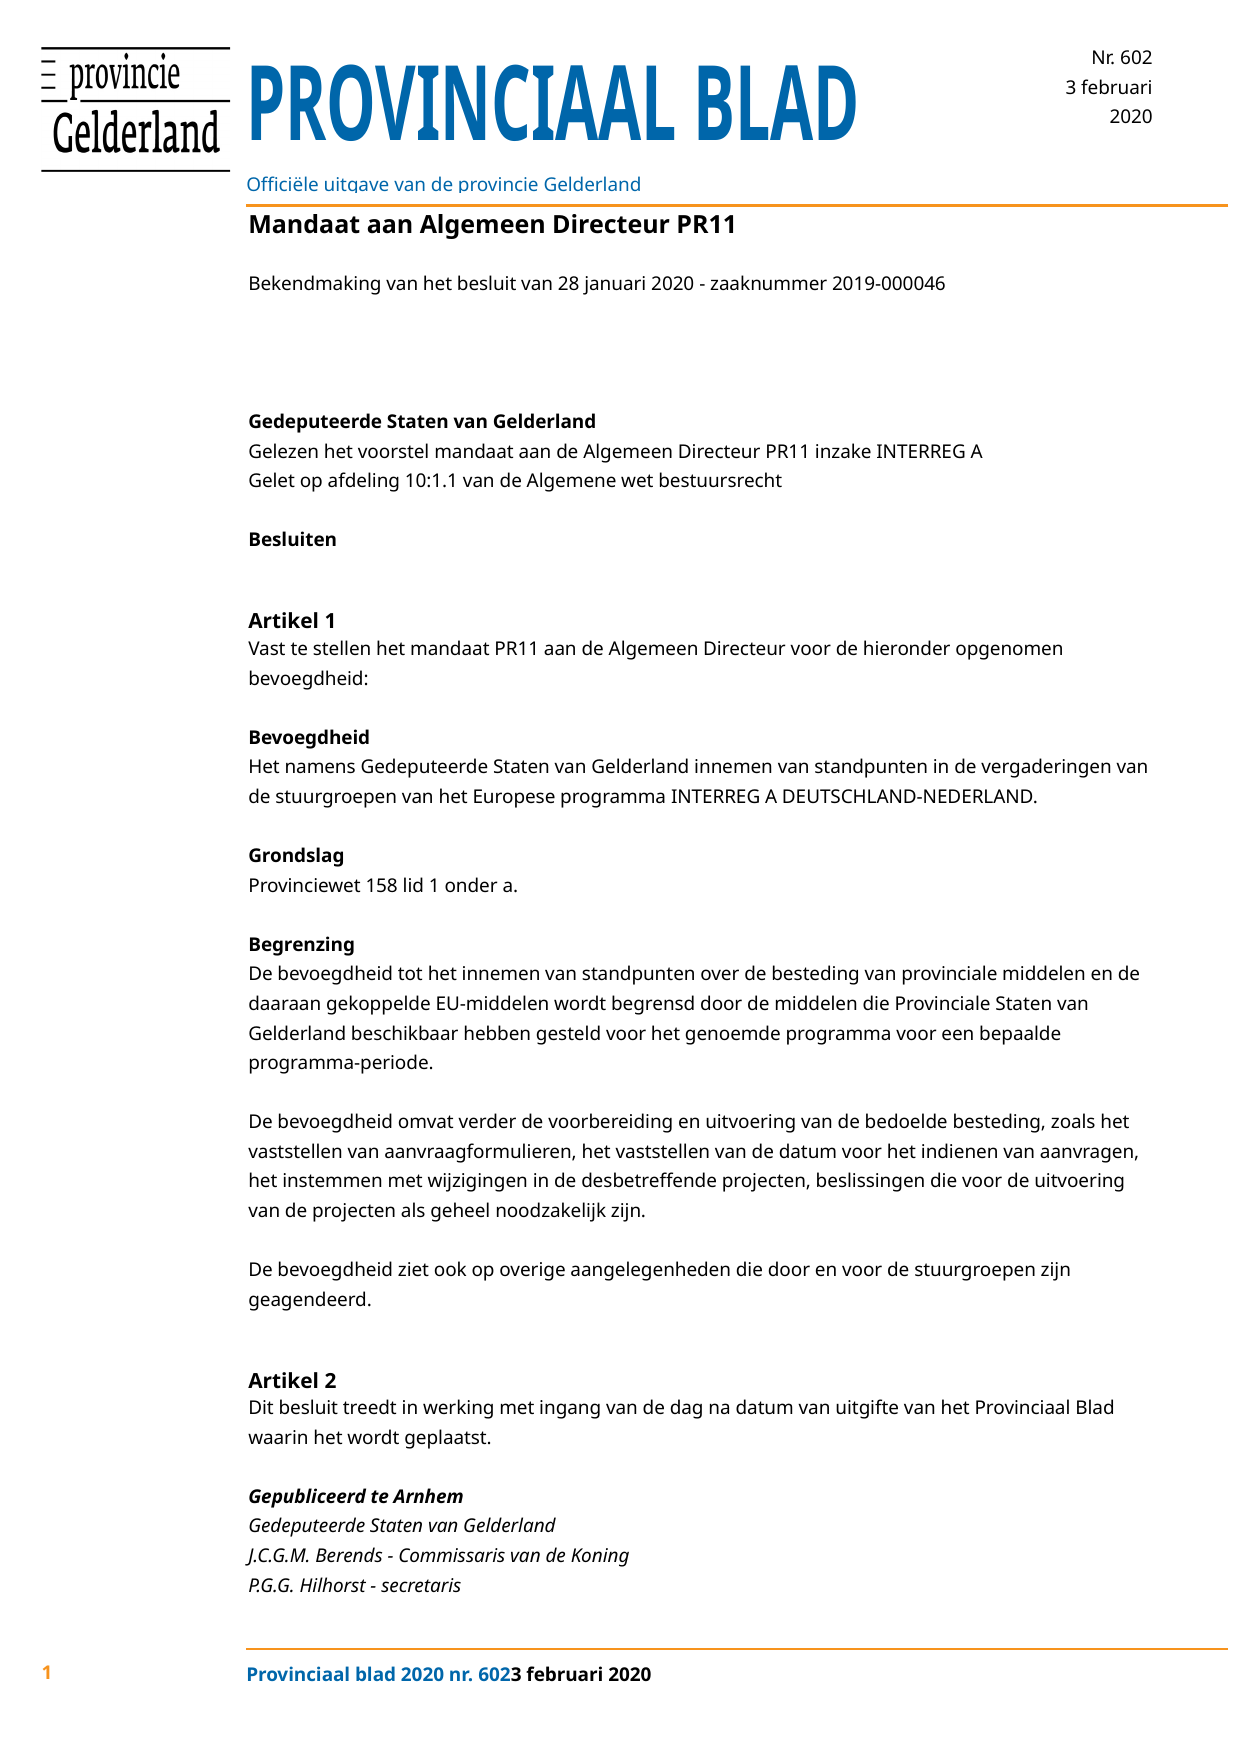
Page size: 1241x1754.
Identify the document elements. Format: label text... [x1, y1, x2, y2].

text Artikel 2 [248, 1366, 1152, 1394]
text De bevoegdheid omvat verder de voorbereiding en uitvoering van de bedoelde besteding, zoals het vaststellen van aanvraagformulieren, het vaststellen van de datum voor het indienen van aanvragen, het instemmen met wijzigingen in de desbetreffende projecten, beslissingen die voor de uitvoering van de projecten als geheel noodzakelijk zijn. [248, 1108, 1152, 1223]
text Provinciewet 158 lid 1 onder a. [248, 872, 1152, 897]
text Gedeputeerde Staten van Gelderland [248, 408, 1152, 434]
text Artikel 1 [248, 607, 1152, 635]
text Besluiten [248, 527, 1152, 552]
text De bevoegdheid ziet ook op overige aangelegenheden die door en voor de stuurgroepen zijn geagendeerd. [248, 1256, 1152, 1312]
text Vast te stellen het mandaat PR11 aan de Algemeen Directeur voor de hieronder opgenomen bevoegdheid: [248, 635, 1152, 690]
text Mandaat aan Algemeen Directeur PR11 [248, 207, 1152, 241]
text Bevoegdheid [248, 724, 1152, 749]
text Begrenzing [248, 931, 1152, 957]
text P.G.G. Hilhorst - secretaris [248, 1572, 1152, 1598]
text Bekendmaking van het besluit van 28 januari 2020 - zaaknummer 2019-000046 [248, 270, 1152, 296]
text J.C.G.M. Berends - Commissaris van de Koning [248, 1542, 1152, 1568]
text Gepubliceerd te Arnhem [248, 1483, 1152, 1509]
text Gelezen het voorstel mandaat aan de Algemeen Directeur PR11 inzake INTERREG A [248, 438, 1152, 464]
text Het namens Gedeputeerde Staten van Gelderland innemen van standpunten in de vergaderingen van de stuurgroepen van het Europese programma INTERREG A DEUTSCHLAND-NEDERLAND. [248, 753, 1152, 809]
picture [41, 47, 231, 172]
text Grondslag [248, 842, 1152, 868]
text Dit besluit treedt in werking met ingang van de dag na datum van uitgifte van het Provinciaal Blad waarin het wordt geplaatst. [248, 1394, 1152, 1450]
text De bevoegdheid tot het innemen van standpunten over de besteding van provinciale middelen en de daaraan gekoppelde EU-middelen wordt begrensd door de middelen die Provinciale Staten van Gelderland beschikbaar hebben gesteld voor het genoemde programma voor een bepaalde programma-periode. [248, 961, 1152, 1075]
text Gedeputeerde Staten van Gelderland [248, 1513, 1152, 1538]
text Gelet op afdeling 10:1.1 van de Algemene wet bestuursrecht [248, 467, 1152, 493]
